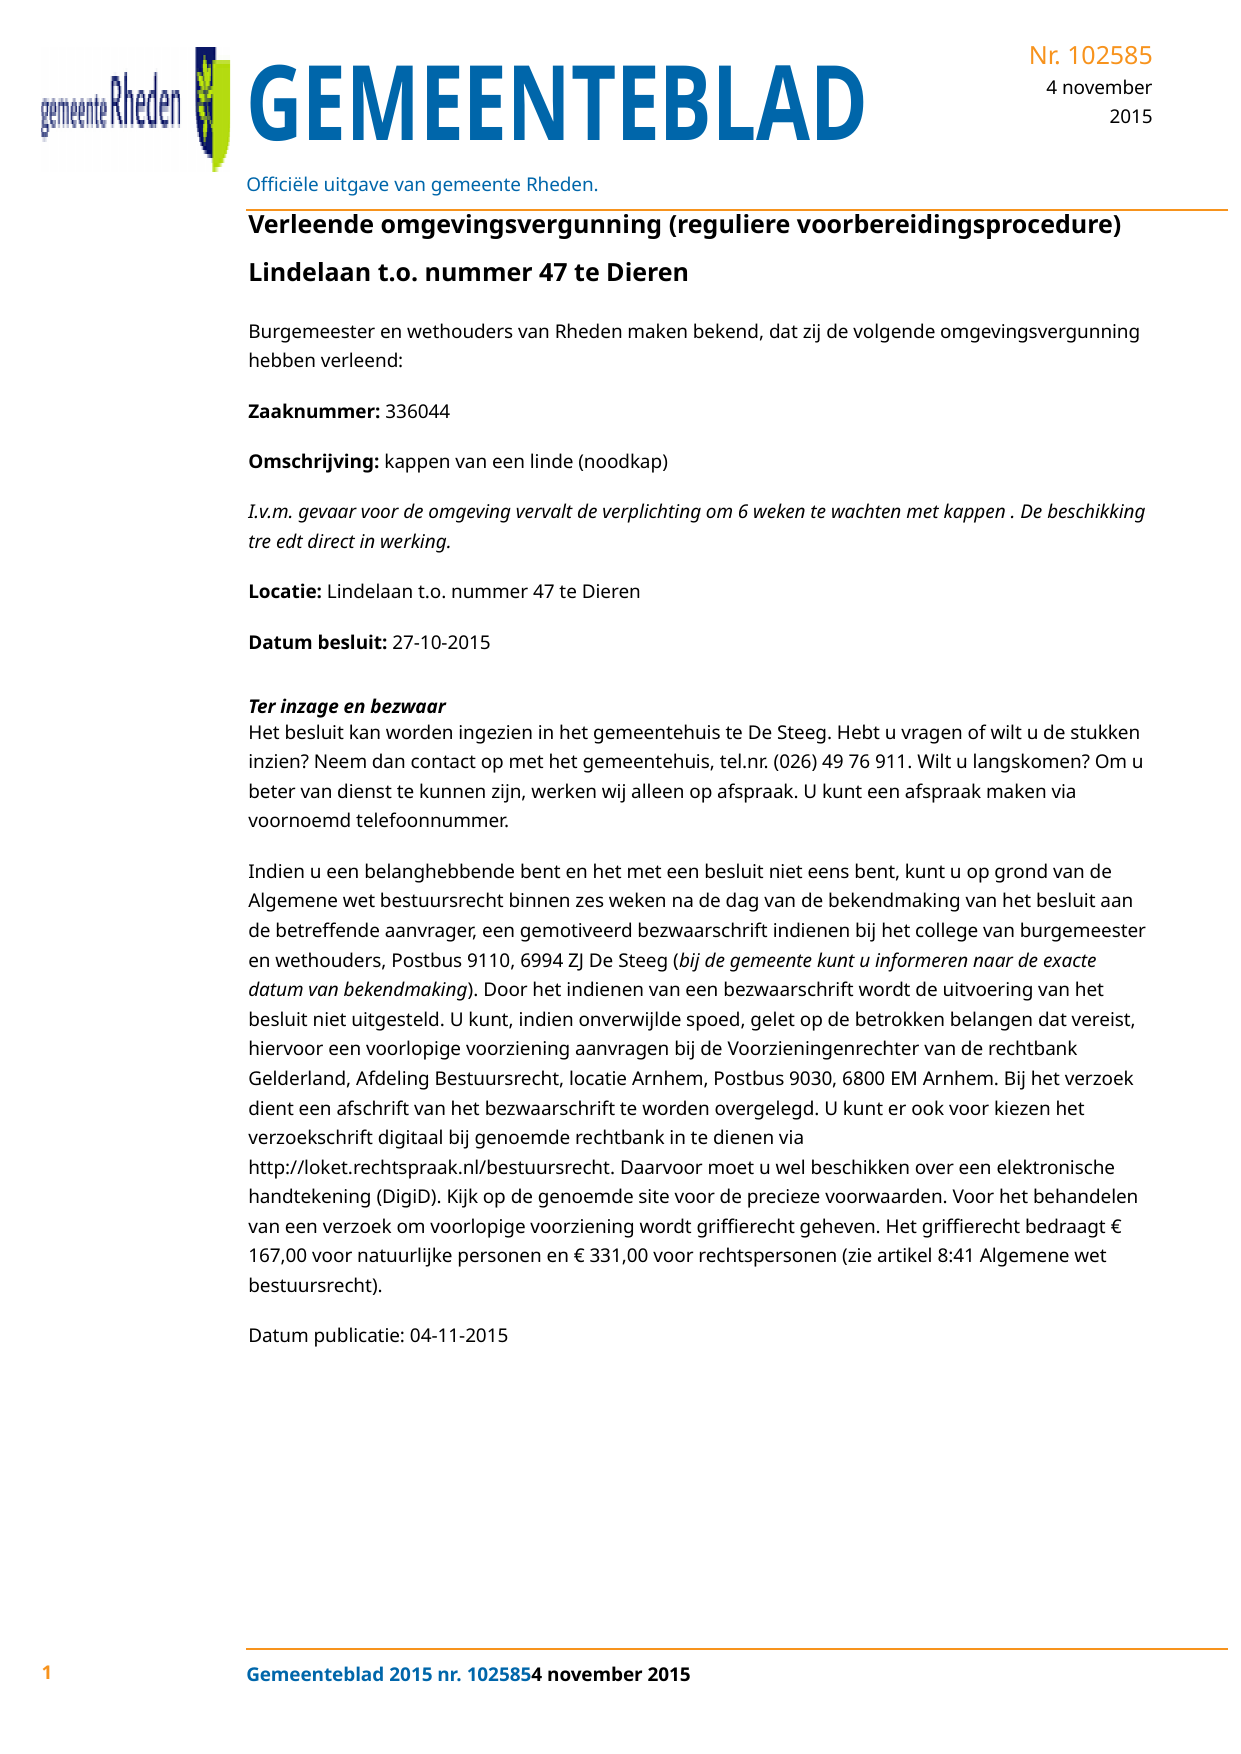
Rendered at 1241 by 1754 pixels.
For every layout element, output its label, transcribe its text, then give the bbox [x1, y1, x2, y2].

text Locatie: Lindelaan t.o. nummer 47 te Dieren [248, 579, 1152, 604]
picture [41, 47, 231, 172]
text Datum besluit: 27-10-2015 [248, 629, 1152, 655]
text Het besluit kan worden ingezien in het gemeentehuis te De Steeg. Hebt u vragen of wilt u de stukken inzien? Neem dan contact op met het gemeentehuis, tel.nr. (026) 49 76 911. Wilt u langskomen? Om u beter van dienst te kunnen zijn, werken wij alleen op afspraak. U kunt een afspraak maken via voornoemd telefoonnummer. [248, 719, 1152, 833]
text I.v.m. gevaar voor de omgeving vervalt de verplichting om 6 weken te wachten met kappen . De beschikking tre edt direct in werking. [248, 499, 1152, 554]
text Omschrijving: kappen van een linde (noodkap) [248, 448, 1152, 474]
text Datum publicatie: 04-11-2015 [248, 1323, 1152, 1348]
text Ter inzage en bezwaar [248, 693, 1152, 719]
text Burgemeester en wethouders van Rheden maken bekend, dat zij de volgende omgevingsvergunning hebben verleend: [248, 318, 1152, 373]
text Zaaknummer: 336044 [248, 398, 1152, 424]
text Indien u een belanghebbende bent en het met een besluit niet eens bent, kunt u op grond van de Algemene wet bestuursrecht binnen zes weken na de dag van de bekendmaking van het besluit aan de betreffende aanvrager, een gemotiveerd bezwaarschrift indienen bij het college van burgemeester en wethouders, Postbus 9110, 6994 ZJ De Steeg (bij de gemeente kunt u informeren naar de exacte datum van bekendmaking). Door het indienen van een bezwaarschrift wordt de uitvoering van het besluit niet uitgesteld. U kunt, indien onverwijlde spoed, gelet op de betrokken belangen dat vereist, hiervoor een voorlopige voorziening aanvragen bij de Voorzieningenrechter van de rechtbank Gelderland, Afdeling Bestuursrecht, locatie Arnhem, Postbus 9030, 6800 EM Arnhem. Bij het verzoek dient een afschrift van het bezwaarschrift te worden overgelegd. U kunt er ook voor kiezen het verzoekschrift digitaal bij genoemde rechtbank in te dienen via http://loket.rechtspraak.nl/bestuursrecht. Daarvoor moet u wel beschikken over een elektronische handtekening (DigiD). Kijk op de genoemde site voor de precieze voorwaarden. Voor het behandelen van een verzoek om voorlopige voorziening wordt griffierecht geheven. Het griffierecht bedraagt € 167,00 voor natuurlijke personen en € 331,00 voor rechtspersonen (zie artikel 8:41 Algemene wet bestuursrecht). [248, 858, 1152, 1298]
text Verleende omgevingsvergunning (reguliere voorbereidingsprocedure) Lindelaan t.o. nummer 47 te Dieren [248, 211, 1152, 288]
